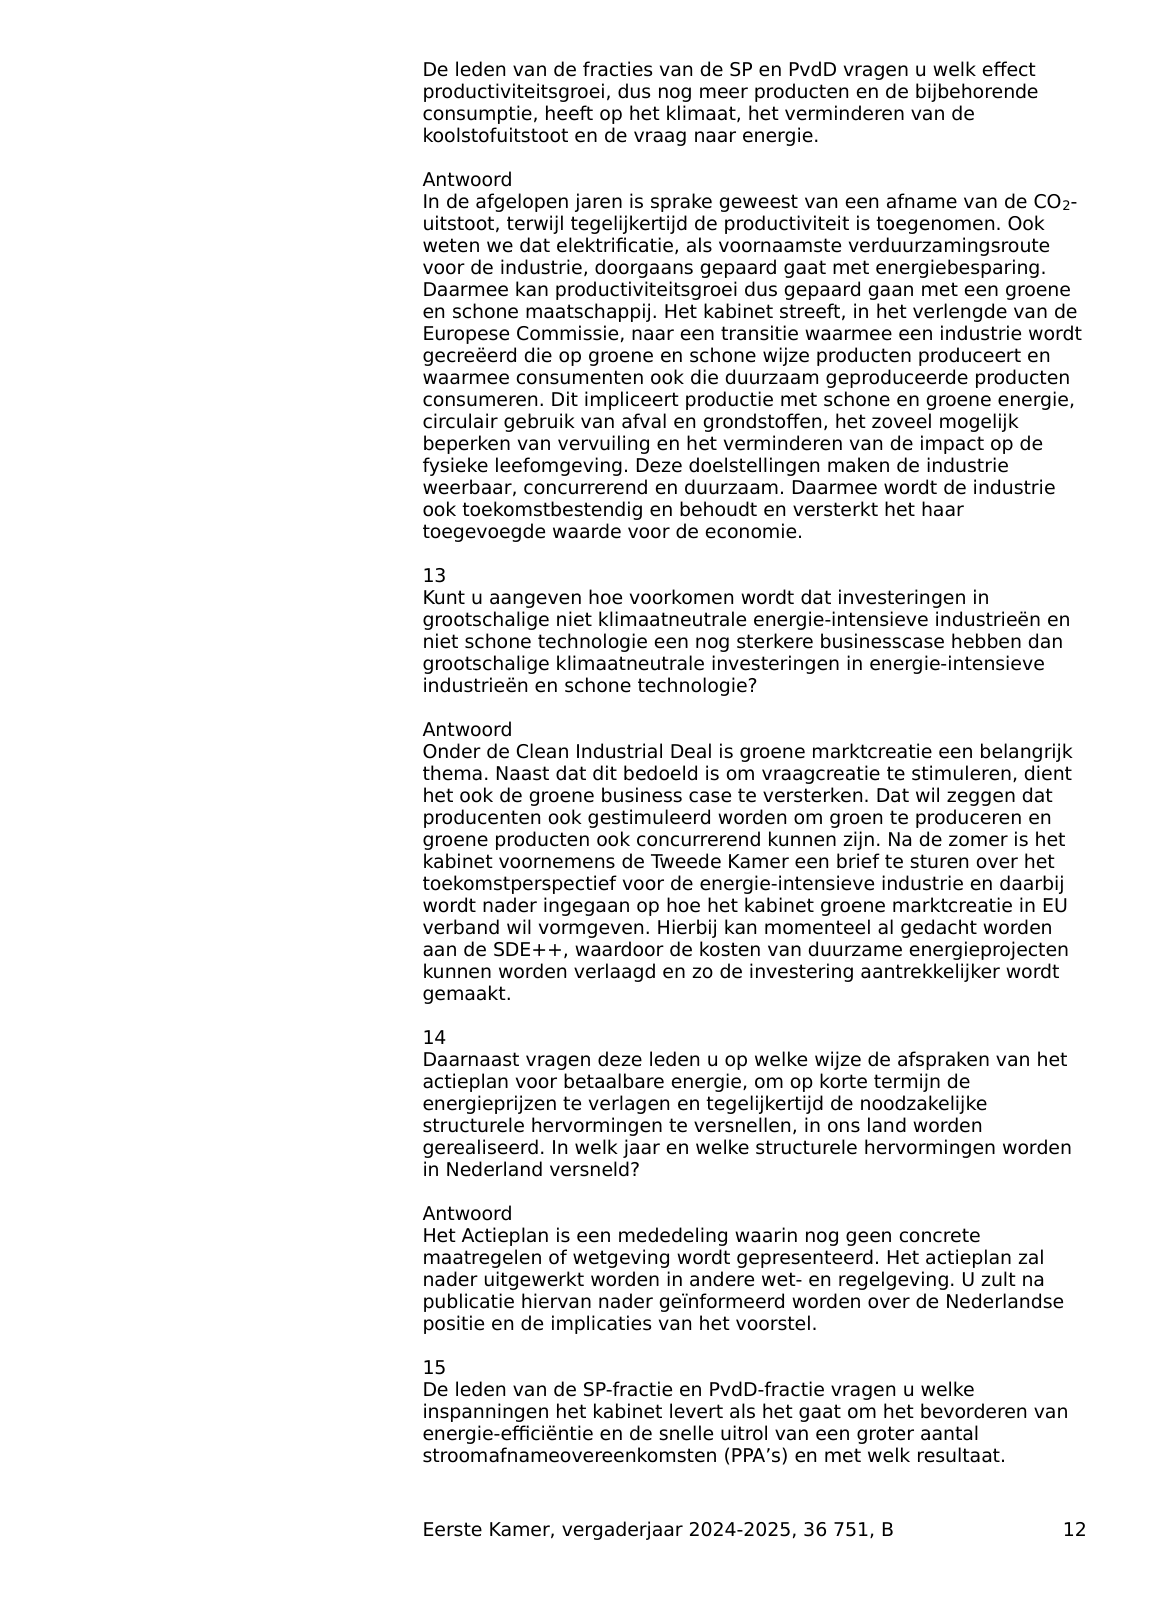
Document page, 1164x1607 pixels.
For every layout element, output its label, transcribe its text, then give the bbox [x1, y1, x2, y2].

text Kunt u aangeven hoe voorkomen wordt dat investeringen in grootschalige niet klimaatneutrale energie-intensieve industrieën en niet schone technologie een nog sterkere businesscase hebben dan grootschalige klimaatneutrale investeringen in energie-intensieve industrieën en schone technologie? [422, 587, 1087, 697]
text 14 [422, 1027, 1087, 1049]
text Het Actieplan is een mededeling waarin nog geen concrete maatregelen of wetgeving wordt gepresenteerd. Het actieplan zal nader uitgewerkt worden in andere wet- en regelgeving. U zult na publicatie hiervan nader geïnformeerd worden over de Nederlandse positie en de implicaties van het voorstel. [422, 1225, 1087, 1335]
text In de afgelopen jaren is sprake geweest van een afname van de CO2-uitstoot, terwijl tegelijkertijd de productiviteit is toegenomen. Ook weten we dat elektrificatie, als voornaamste verduurzamingsroute voor de industrie, doorgaans gepaard gaat met energiebesparing. Daarmee kan productiviteitsgroei dus gepaard gaan met een groene en schone maatschappij. Het kabinet streeft, in het verlengde van de Europese Commissie, naar een transitie waarmee een industrie wordt gecreëerd die op groene en schone wijze producten produceert en waarmee consumenten ook die duurzaam geproduceerde producten consumeren. Dit impliceert productie met schone en groene energie, circulair gebruik van afval en grondstoffen, het zoveel mogelijk beperken van vervuiling en het verminderen van de impact op de fysieke leefomgeving. Deze doelstellingen maken de industrie weerbaar, concurrerend en duurzaam. Daarmee wordt de industrie ook toekomstbestendig en behoudt en versterkt het haar toegevoegde waarde voor de economie. [422, 191, 1087, 543]
text Onder de Clean Industrial Deal is groene marktcreatie een belangrijk thema. Naast dat dit bedoeld is om vraagcreatie te stimuleren, dient het ook de groene business case te versterken. Dat wil zeggen dat producenten ook gestimuleerd worden om groen te produceren en groene producten ook concurrerend kunnen zijn. Na de zomer is het kabinet voornemens de Tweede Kamer een brief te sturen over het toekomstperspectief voor de energie-intensieve industrie en daarbij wordt nader ingegaan op hoe het kabinet groene marktcreatie in EU verband wil vormgeven. Hierbij kan momenteel al gedacht worden aan de SDE++, waardoor de kosten van duurzame energieprojecten kunnen worden verlaagd en zo de investering aantrekkelijker wordt gemaakt. [422, 741, 1087, 1005]
text De leden van de fracties van de SP en PvdD vragen u welk effect productiviteitsgroei, dus nog meer producten en de bijbehorende consumptie, heeft op het klimaat, het verminderen van de koolstofuitstoot en de vraag naar energie. [422, 59, 1087, 147]
text 13 [422, 565, 1087, 587]
text Antwoord [422, 1203, 1087, 1225]
text 15 [422, 1357, 1087, 1379]
text De leden van de SP-fractie en PvdD-fractie vragen u welke inspanningen het kabinet levert als het gaat om het bevorderen van energie-efficiëntie en de snelle uitrol van een groter aantal stroomafnameovereenkomsten (PPA’s) en met welk resultaat. [422, 1379, 1087, 1467]
text Daarnaast vragen deze leden u op welke wijze de afspraken van het actieplan voor betaalbare energie, om op korte termijn de energieprijzen te verlagen en tegelijkertijd de noodzakelijke structurele hervormingen te versnellen, in ons land worden gerealiseerd. In welk jaar en welke structurele hervormingen worden in Nederland versneld? [422, 1049, 1087, 1181]
text Antwoord [422, 169, 1087, 191]
text Antwoord [422, 719, 1087, 741]
